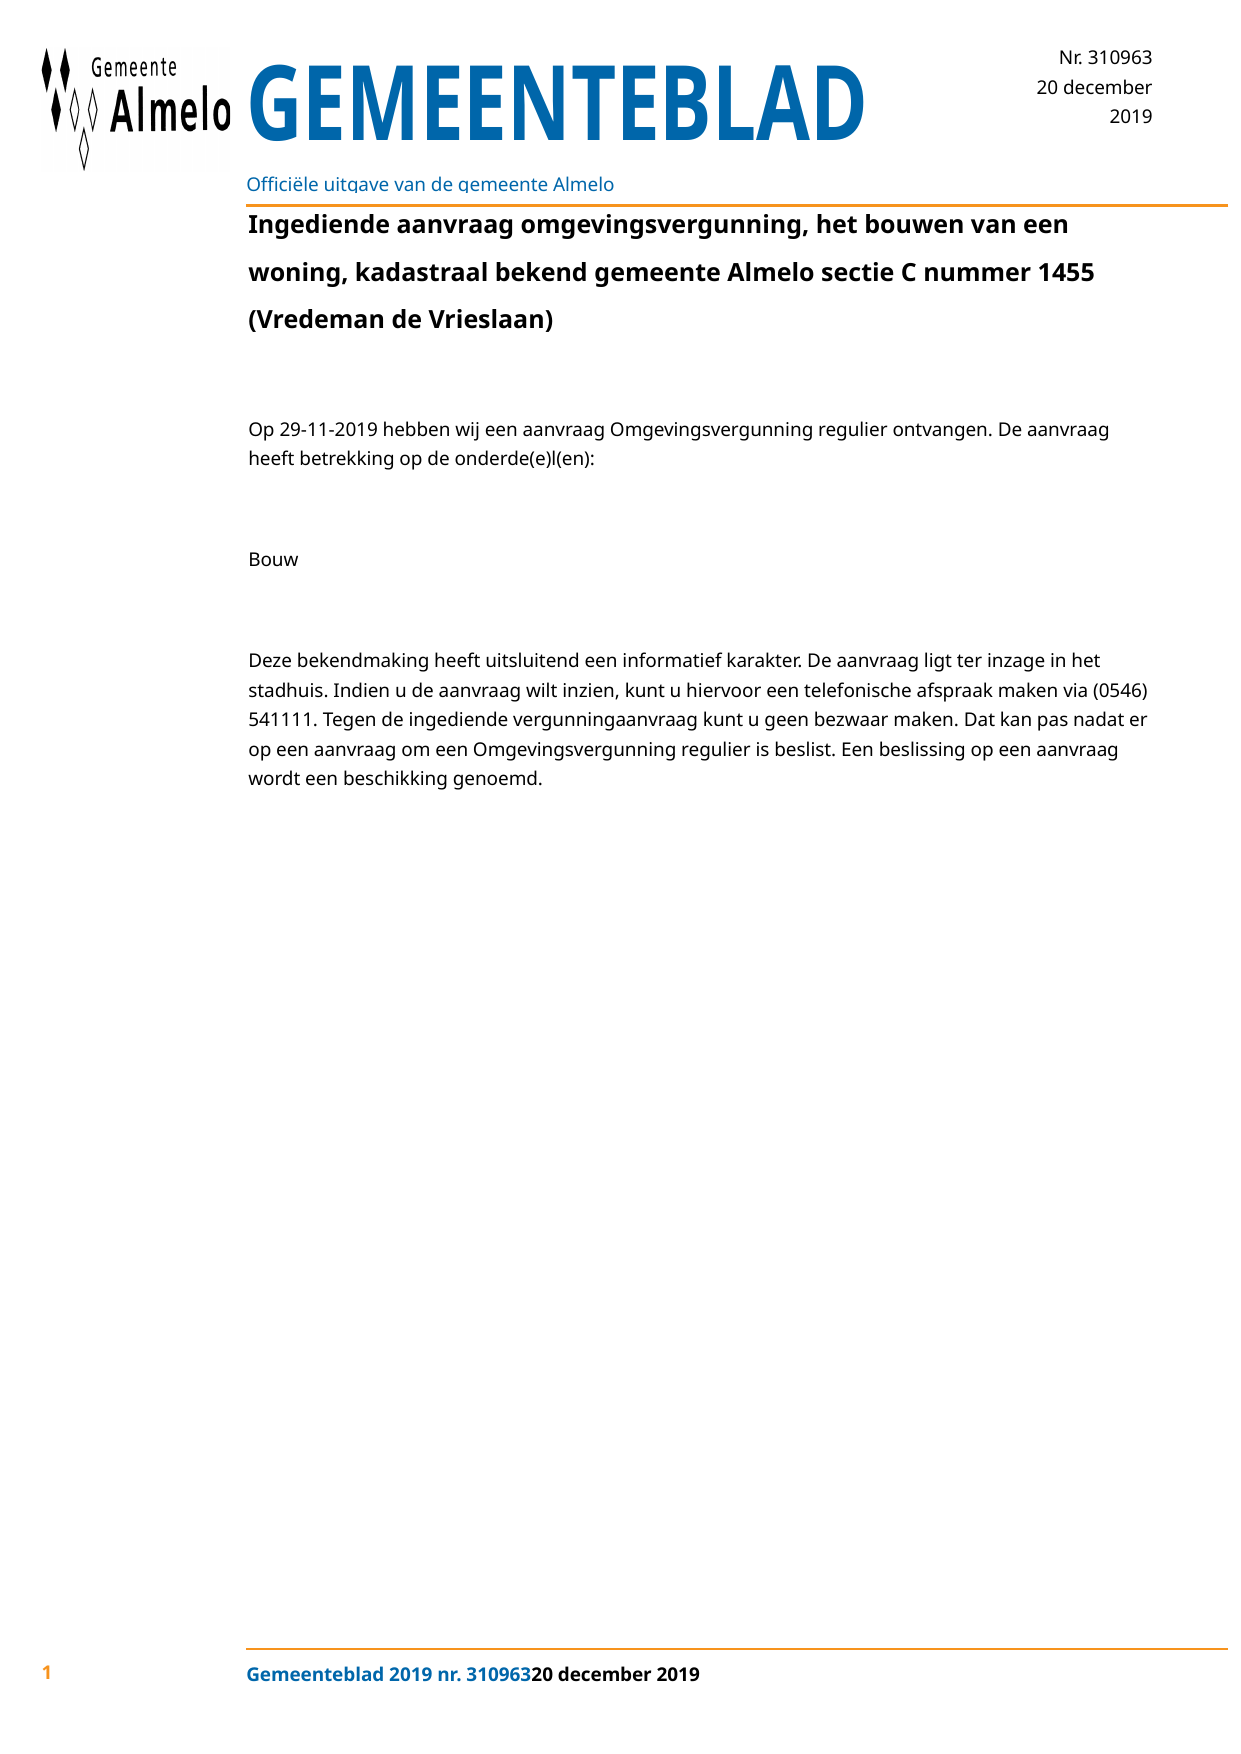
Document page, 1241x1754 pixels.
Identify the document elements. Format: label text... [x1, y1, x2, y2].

picture [41, 47, 231, 172]
text Op 29-11-2019 hebben wij een aanvraag Omgevingsvergunning regulier ontvangen. De aanvraag heeft betrekking op de onderde(e)l(en): [248, 416, 1152, 471]
text Bouw [248, 546, 1152, 572]
text Ingediende aanvraag omgevingsvergunning, het bouwen van een woning, kadastraal bekend gemeente Almelo sectie C nummer 1455 (Vredeman de Vrieslaan) [248, 207, 1152, 336]
text Deze bekendmaking heeft uitsluitend een informatief karakter. De aanvraag ligt ter inzage in het stadhuis. Indien u de aanvraag wilt inzien, kunt u hiervoor een telefonische afspraak maken via (0546) 541111. Tegen de ingediende vergunningaanvraag kunt u geen bezwaar maken. Dat kan pas nadat er op een aanvraag om een Omgevingsvergunning regulier is beslist. Een beslissing op een aanvraag wordt een beschikking genoemd. [248, 647, 1152, 791]
